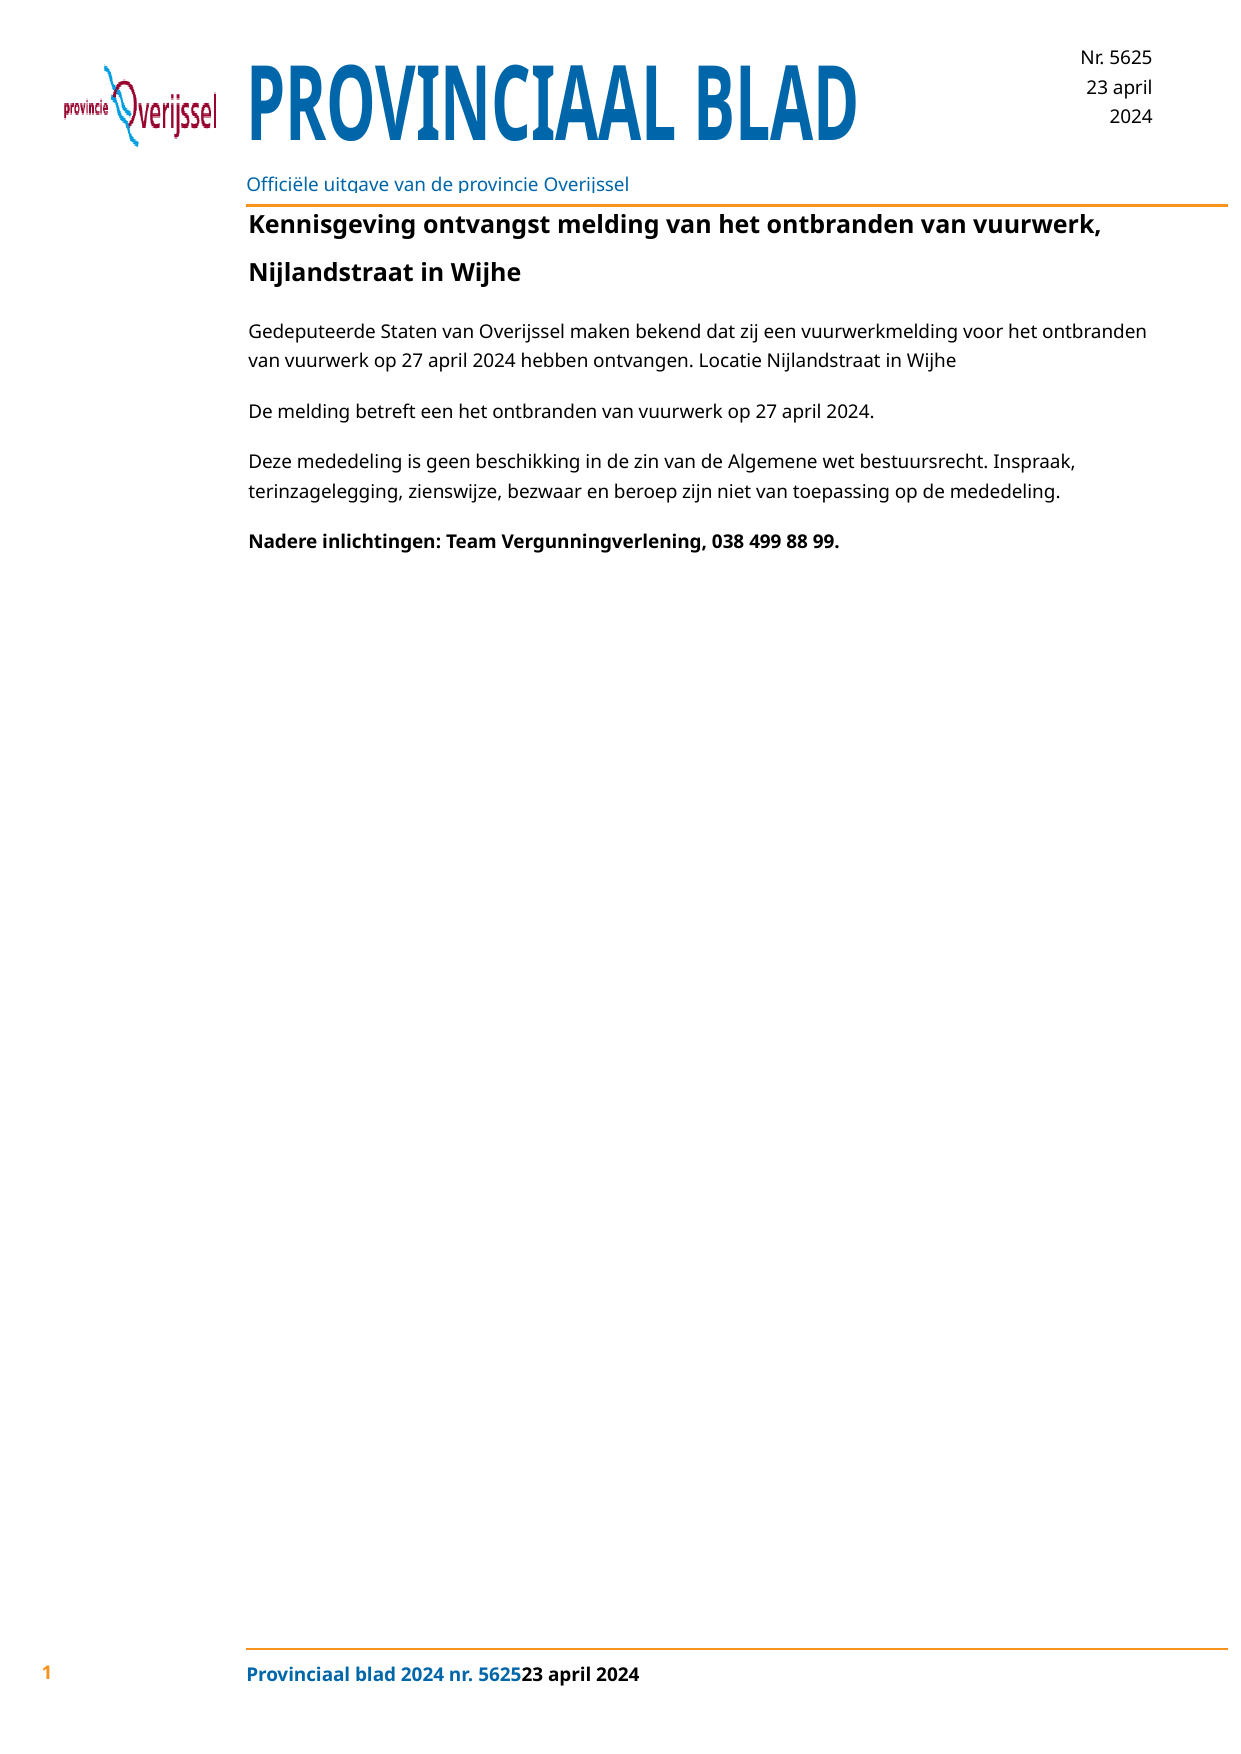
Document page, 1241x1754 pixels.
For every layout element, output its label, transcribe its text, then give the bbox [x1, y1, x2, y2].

text Kennisgeving ontvangst melding van het ontbranden van vuurwerk, Nijlandstraat in Wijhe [248, 207, 1152, 288]
text De melding betreft een het ontbranden van vuurwerk op 27 april 2024. [248, 398, 1152, 424]
picture [41, 47, 231, 172]
text Nadere inlichtingen: Team Vergunningverlening, 038 499 88 99. [248, 528, 1152, 554]
text Gedeputeerde Staten van Overijssel maken bekend dat zij een vuurwerkmelding voor het ontbranden van vuurwerk op 27 april 2024 hebben ontvangen. Locatie Nijlandstraat in Wijhe [248, 318, 1152, 373]
text Deze mededeling is geen beschikking in de zin van de Algemene wet bestuursrecht. Inspraak, terinzagelegging, zienswijze, bezwaar en beroep zijn niet van toepassing op de mededeling. [248, 448, 1152, 504]
